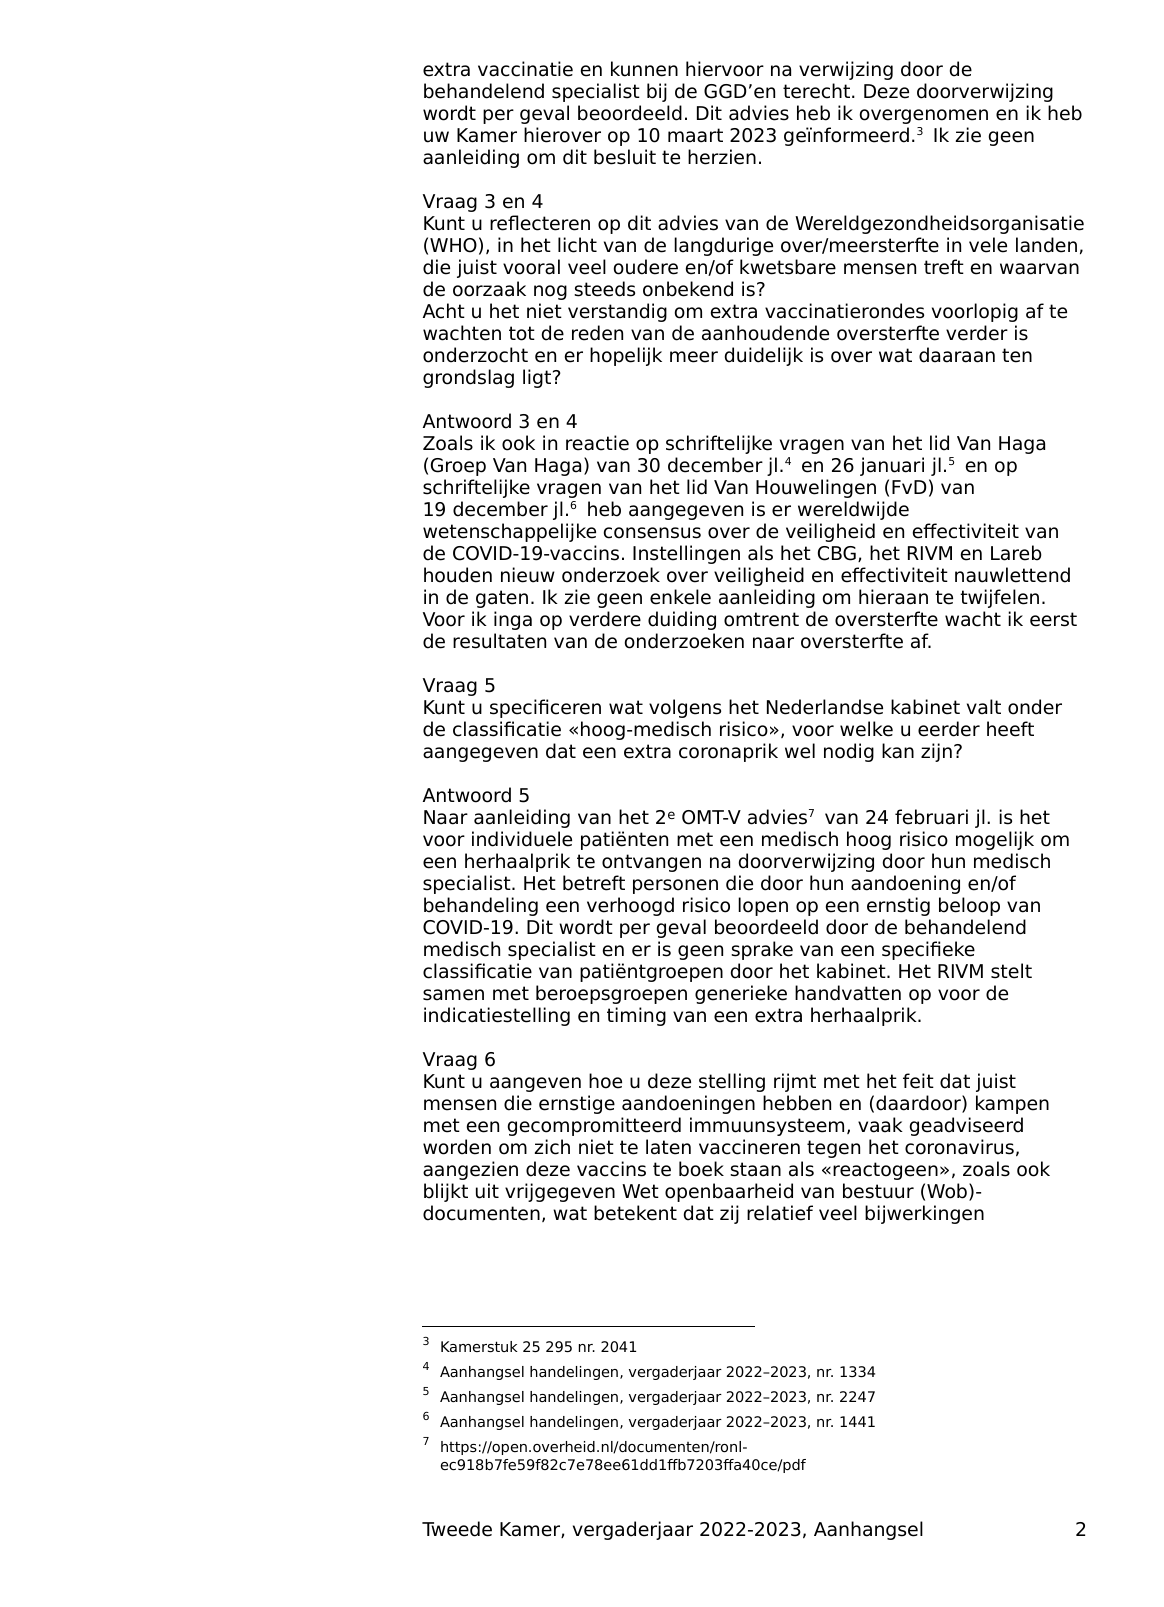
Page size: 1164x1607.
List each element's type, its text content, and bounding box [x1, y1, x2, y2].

text Vraag 5 [422, 675, 1087, 697]
text Vraag 3 en 4 [422, 191, 1087, 213]
text Kunt u aangeven hoe u deze stelling rijmt met het feit dat juist mensen die ernstige aandoeningen hebben en (daardoor) kampen met een gecompromitteerd immuunsysteem, vaak geadviseerd worden om zich niet te laten vaccineren tegen het coronavirus, aangezien deze vaccins te boek staan als «reactogeen», zoals ook blijkt uit vrijgegeven Wet openbaarheid van bestuur (Wob)-documenten, wat betekent dat zij relatief veel bijwerkingen [422, 1071, 1087, 1225]
text Kunt u reflecteren op dit advies van de Wereldgezondheidsorganisatie (WHO), in het licht van de langdurige over/meersterfte in vele landen, die juist vooral veel oudere en/of kwetsbare mensen treft en waarvan de oorzaak nog steeds onbekend is? [422, 213, 1087, 301]
text extra vaccinatie en kunnen hiervoor na verwijzing door de behandelend specialist bij de GGD’en terecht. Deze doorverwijzing wordt per geval beoordeeld. Dit advies heb ik overgenomen en ik heb uw Kamer hierover op 10 maart 2023 geïnformeerd. Ik zie geen aanleiding om dit besluit te herzien. [422, 59, 1087, 169]
text Aanhangsel handelingen, vergaderjaar 2022–2023, nr. 1441 [422, 1410, 1087, 1432]
text Antwoord 3 en 4 [422, 411, 1087, 433]
text https://open.overheid.nl/documenten/ronl-ec918b7fe59f82c7e78ee61dd1ffb7203ffa40ce/pdf [422, 1435, 1087, 1474]
text Vraag 6 [422, 1049, 1087, 1071]
text Aanhangsel handelingen, vergaderjaar 2022–2023, nr. 2247 [422, 1385, 1087, 1407]
text Acht u het niet verstandig om extra vaccinatierondes voorlopig af te wachten tot de reden van de aanhoudende oversterfte verder is onderzocht en er hopelijk meer duidelijk is over wat daaraan ten grondslag ligt? [422, 301, 1087, 389]
text Kamerstuk 25 295 nr. 2041 [422, 1335, 1087, 1357]
text Antwoord 5 [422, 785, 1087, 807]
text Kunt u specificeren wat volgens het Nederlandse kabinet valt onder de classificatie «hoog-medisch risico», voor welke u eerder heeft aangegeven dat een extra coronaprik wel nodig kan zijn? [422, 697, 1087, 763]
text Zoals ik ook in reactie op schriftelijke vragen van het lid Van Haga (Groep Van Haga) van 30 december jl. en 26 januari jl. en op schriftelijke vragen van het lid Van Houwelingen (FvD) van 19 december jl. heb aangegeven is er wereldwijde wetenschappelijke consensus over de veiligheid en effectiviteit van de COVID-19-vaccins. Instellingen als het CBG, het RIVM en Lareb houden nieuw onderzoek over veiligheid en effectiviteit nauwlettend in de gaten. Ik zie geen enkele aanleiding om hieraan te twijfelen. Voor ik inga op verdere duiding omtrent de oversterfte wacht ik eerst de resultaten van de onderzoeken naar oversterfte af. [422, 433, 1087, 653]
text Naar aanleiding van het 2e OMT-V advies van 24 februari jl. is het voor individuele patiënten met een medisch hoog risico mogelijk om een herhaalprik te ontvangen na doorverwijzing door hun medisch specialist. Het betreft personen die door hun aandoening en/of behandeling een verhoogd risico lopen op een ernstig beloop van COVID-19. Dit wordt per geval beoordeeld door de behandelend medisch specialist en er is geen sprake van een specifieke classificatie van patiëntgroepen door het kabinet. Het RIVM stelt samen met beroepsgroepen generieke handvatten op voor de indicatiestelling en timing van een extra herhaalprik. [422, 807, 1087, 1027]
text Aanhangsel handelingen, vergaderjaar 2022–2023, nr. 1334 [422, 1360, 1087, 1382]
